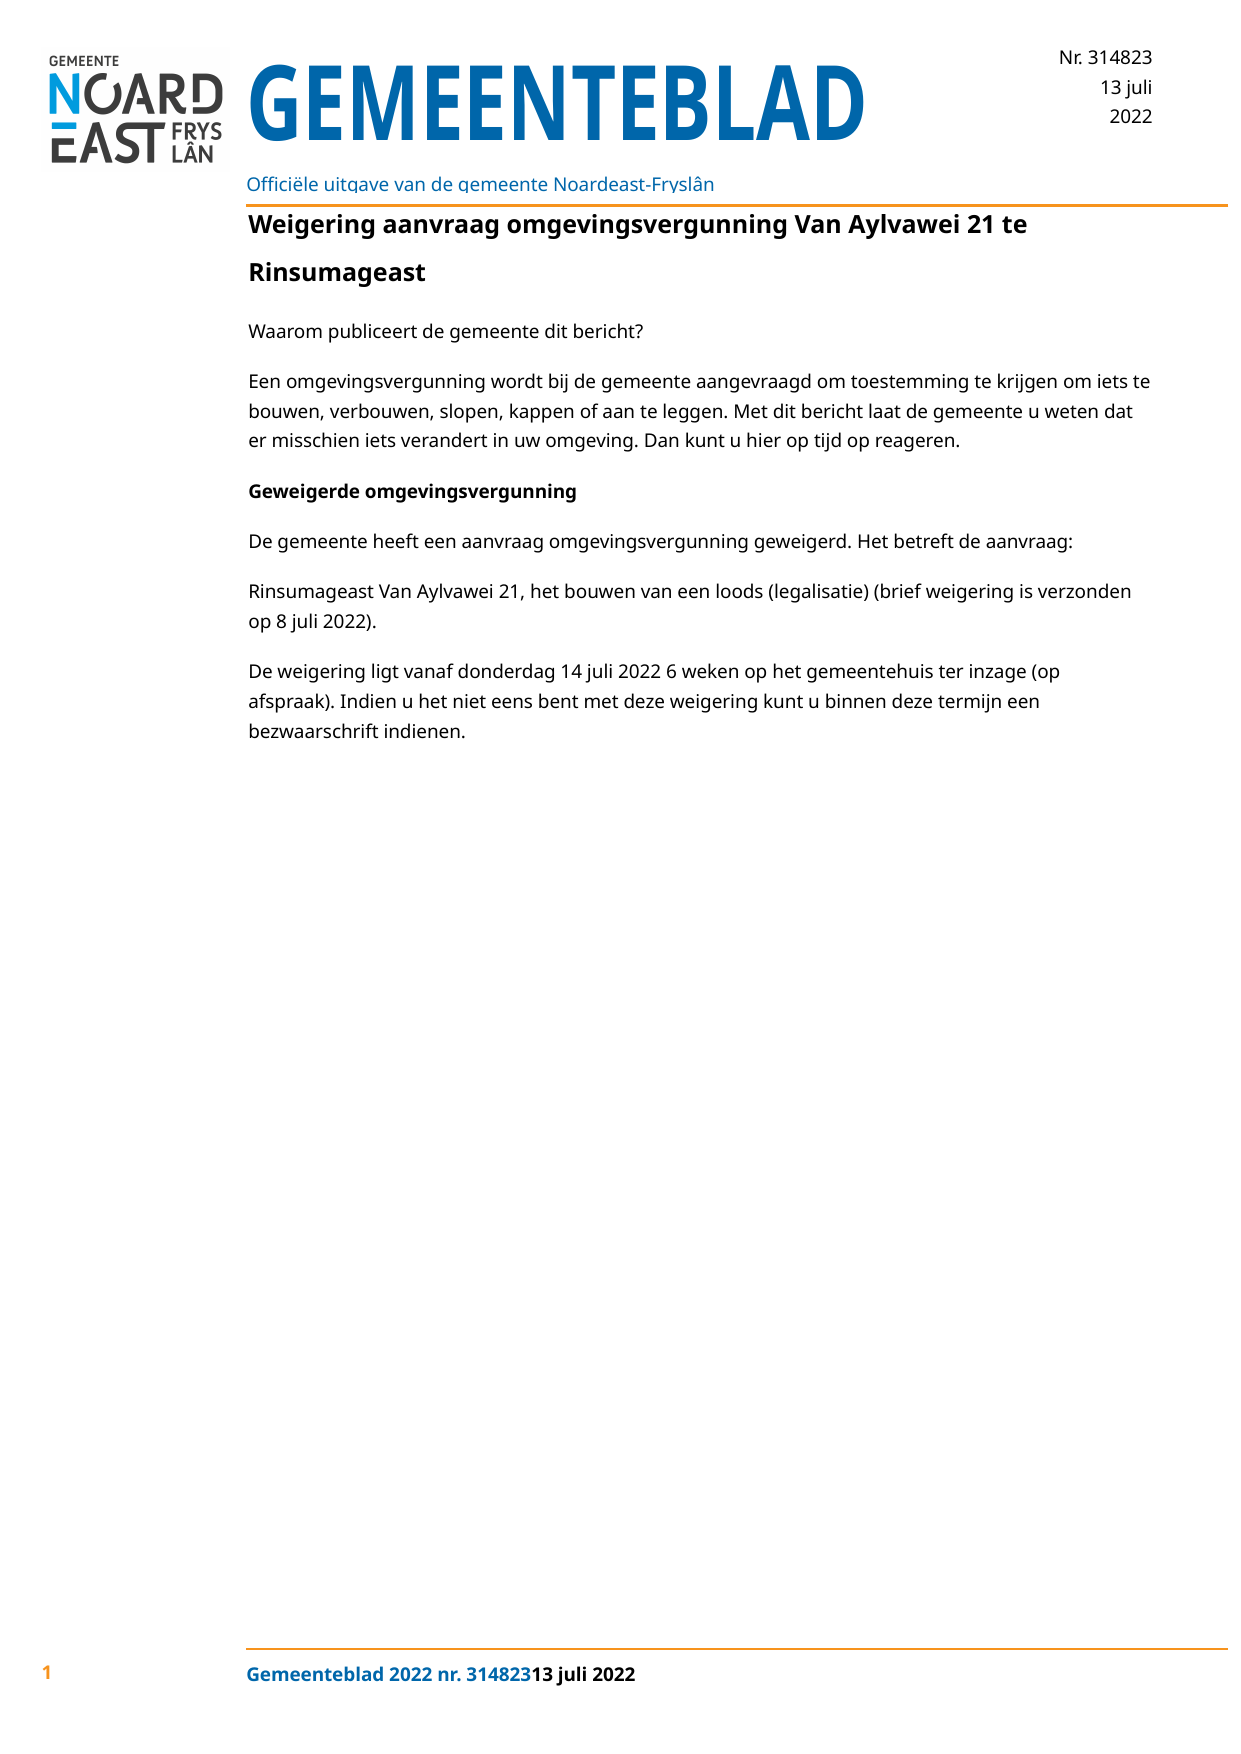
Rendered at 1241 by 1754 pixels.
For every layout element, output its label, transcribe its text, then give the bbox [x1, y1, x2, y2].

text Weigering aanvraag omgevingsvergunning Van Aylvawei 21 te Rinsumageast [248, 207, 1152, 288]
picture [41, 47, 231, 172]
text Een omgevingsvergunning wordt bij de gemeente aangevraagd om toestemming te krijgen om iets te bouwen, verbouwen, slopen, kappen of aan te leggen. Met dit bericht laat de gemeente u weten dat er misschien iets verandert in uw omgeving. Dan kunt u hier op tijd op reageren. [248, 368, 1152, 453]
text De weigering ligt vanaf donderdag 14 juli 2022 6 weken op het gemeentehuis ter inzage (op afspraak). Indien u het niet eens bent met deze weigering kunt u binnen deze termijn een bezwaarschrift indienen. [248, 659, 1152, 744]
text Rinsumageast Van Aylvawei 21, het bouwen van een loods (legalisatie) (brief weigering is verzonden op 8 juli 2022). [248, 579, 1152, 634]
text De gemeente heeft een aanvraag omgevingsvergunning geweigerd. Het betreft de aanvraag: [248, 528, 1152, 554]
text Waarom publiceert de gemeente dit bericht? [248, 318, 1152, 344]
text Geweigerde omgevingsvergunning [248, 478, 1152, 504]
